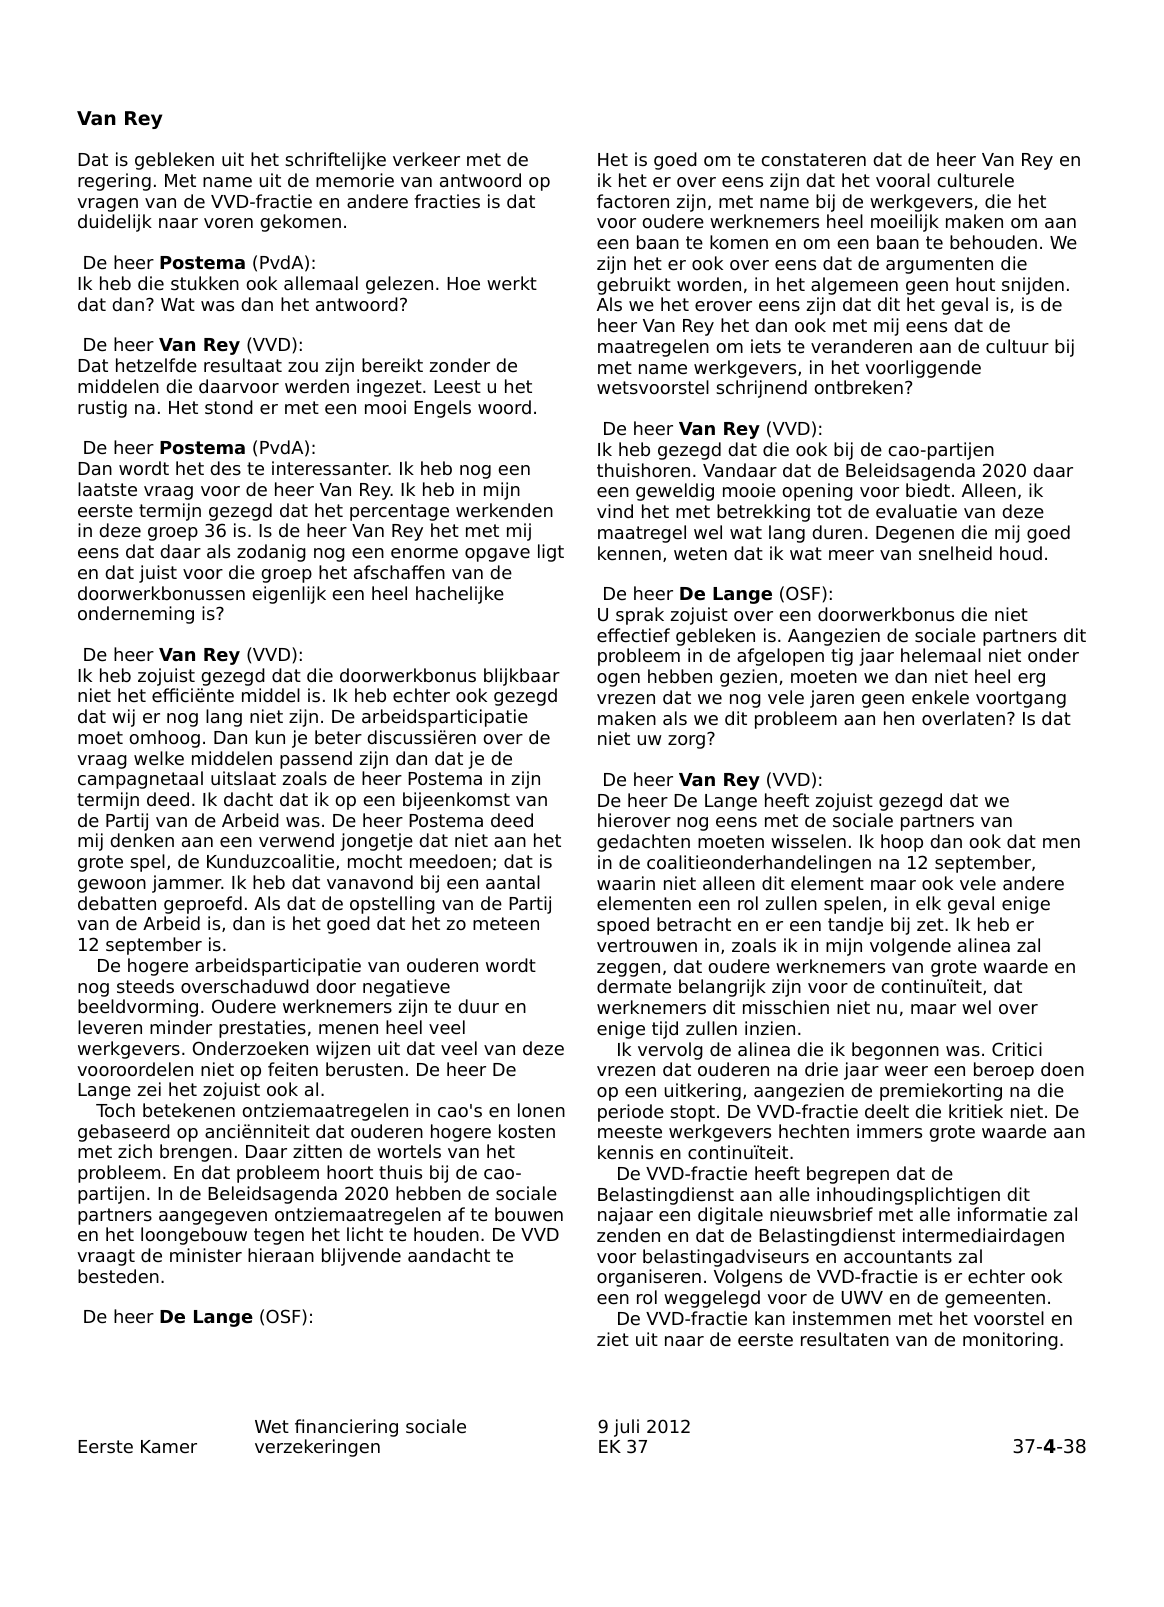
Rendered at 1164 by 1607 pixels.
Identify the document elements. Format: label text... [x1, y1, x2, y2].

text Dat is gebleken uit het schriftelijke verkeer met de regering. Met name uit de memorie van antwoord op vragen van de VVD-fractie en andere fracties is dat duidelijk naar voren gekomen. [77, 150, 567, 233]
text De heer Van Rey (VVD): [77, 335, 567, 356]
text Dan wordt het des te interessanter. Ik heb nog een laatste vraag voor de heer Van Rey. Ik heb in mijn eerste termijn gezegd dat het percentage werkenden in deze groep 36 is. Is de heer Van Rey het met mij eens dat daar als zodanig nog een enorme opgave ligt en dat juist voor die groep het afschaffen van de doorwerkbonussen eigenlijk een heel hachelijke onderneming is? [77, 459, 567, 625]
text Het is goed om te constateren dat de heer Van Rey en ik het er over eens zijn dat het vooral culturele factoren zijn, met name bij de werkgevers, die het voor oudere werknemers heel moeilijk maken om aan een baan te komen en om een baan te behouden. We zijn het er ook over eens dat de argumenten die gebruikt worden, in het algemeen geen hout snijden. Als we het erover eens zijn dat dit het geval is, is de heer Van Rey het dan ook met mij eens dat de maatregelen om iets te veranderen aan de cultuur bij met name werkgevers, in het voorliggende wetsvoorstel schrijnend ontbreken? [596, 150, 1087, 399]
text U sprak zojuist over een doorwerkbonus die niet effectief gebleken is. Aangezien de sociale partners dit probleem in de afgelopen tig jaar helemaal niet onder ogen hebben gezien, moeten we dan niet heel erg vrezen dat we nog vele jaren geen enkele voortgang maken als we dit probleem aan hen overlaten? Is dat niet uw zorg? [596, 605, 1087, 750]
text De VVD-fractie kan instemmen met het voorstel en ziet uit naar de eerste resultaten van de monitoring. [596, 1309, 1087, 1350]
text De hogere arbeidsparticipatie van ouderen wordt nog steeds overschaduwd door negatieve beeldvorming. Oudere werknemers zijn te duur en leveren minder prestaties, menen heel veel werkgevers. Onderzoeken wijzen uit dat veel van deze vooroordelen niet op feiten berusten. De heer De Lange zei het zojuist ook al. [77, 956, 567, 1101]
text De heer De Lange (OSF): [596, 584, 1087, 605]
text De heer Van Rey (VVD): [596, 770, 1087, 791]
text De heer Van Rey (VVD): [77, 645, 567, 666]
text Ik heb zojuist gezegd dat die doorwerkbonus blijkbaar niet het efficiënte middel is. Ik heb echter ook gezegd dat wij er nog lang niet zijn. De arbeidsparticipatie moet omhoog. Dan kun je beter discussiëren over de vraag welke middelen passend zijn dan dat je de campagnetaal uitslaat zoals de heer Postema in zijn termijn deed. Ik dacht dat ik op een bijeenkomst van de Partij van de Arbeid was. De heer Postema deed mij denken aan een verwend jongetje dat niet aan het grote spel, de Kunduzcoalitie, mocht meedoen; dat is gewoon jammer. Ik heb dat vanavond bij een aantal debatten geproefd. Als dat de opstelling van de Partij van de Arbeid is, dan is het goed dat het zo meteen 12 september is. [77, 666, 567, 956]
text Ik vervolg de alinea die ik begonnen was. Critici vrezen dat ouderen na drie jaar weer een beroep doen op een uitkering, aangezien de premiekorting na die periode stopt. De VVD-fractie deelt die kritiek niet. De meeste werkgevers hechten immers grote waarde aan kennis en continuïteit. [596, 1039, 1087, 1164]
text De VVD-fractie heeft begrepen dat de Belastingdienst aan alle inhoudingsplichtigen dit najaar een digitale nieuwsbrief met alle informatie zal zenden en dat de Belastingdienst intermediairdagen voor belastingadviseurs en accountants zal organiseren. Volgens de VVD-fractie is er echter ook een rol weggelegd voor de UWV en de gemeenten. [596, 1164, 1087, 1309]
text De heer Postema (PvdA): [77, 253, 567, 274]
text De heer Postema (PvdA): [77, 438, 567, 459]
text Ik heb gezegd dat die ook bij de cao-partijen thuishoren. Vandaar dat de Beleidsagenda 2020 daar een geweldig mooie opening voor biedt. Alleen, ik vind het met betrekking tot de evaluatie van deze maatregel wel wat lang duren. Degenen die mij goed kennen, weten dat ik wat meer van snelheid houd. [596, 440, 1087, 564]
text Dat hetzelfde resultaat zou zijn bereikt zonder de middelen die daarvoor werden ingezet. Leest u het rustig na. Het stond er met een mooi Engels woord. [77, 356, 567, 418]
text Ik heb die stukken ook allemaal gelezen. Hoe werkt dat dan? Wat was dan het antwoord? [77, 274, 567, 315]
text De heer Van Rey (VVD): [596, 419, 1087, 440]
text Toch betekenen ontziemaatregelen in cao's en lonen gebaseerd op anciënniteit dat ouderen hogere kosten met zich brengen. Daar zitten de wortels van het probleem. En dat probleem hoort thuis bij de cao-partijen. In de Beleidsagenda 2020 hebben de sociale partners aangegeven ontziemaatregelen af te bouwen en het loongebouw tegen het licht te houden. De VVD vraagt de minister hieraan blijvende aandacht te besteden. [77, 1101, 567, 1287]
text De heer De Lange (OSF): [77, 1307, 567, 1328]
text De heer De Lange heeft zojuist gezegd dat we hierover nog eens met de sociale partners van gedachten moeten wisselen. Ik hoop dan ook dat men in de coalitieonderhandelingen na 12 september, waarin niet alleen dit element maar ook vele andere elementen een rol zullen spelen, in elk geval enige spoed betracht en er een tandje bij zet. Ik heb er vertrouwen in, zoals ik in mijn volgende alinea zal zeggen, dat oudere werknemers van grote waarde en dermate belangrijk zijn voor de continuïteit, dat werknemers dit misschien niet nu, maar wel over enige tijd zullen inzien. [596, 791, 1087, 1039]
